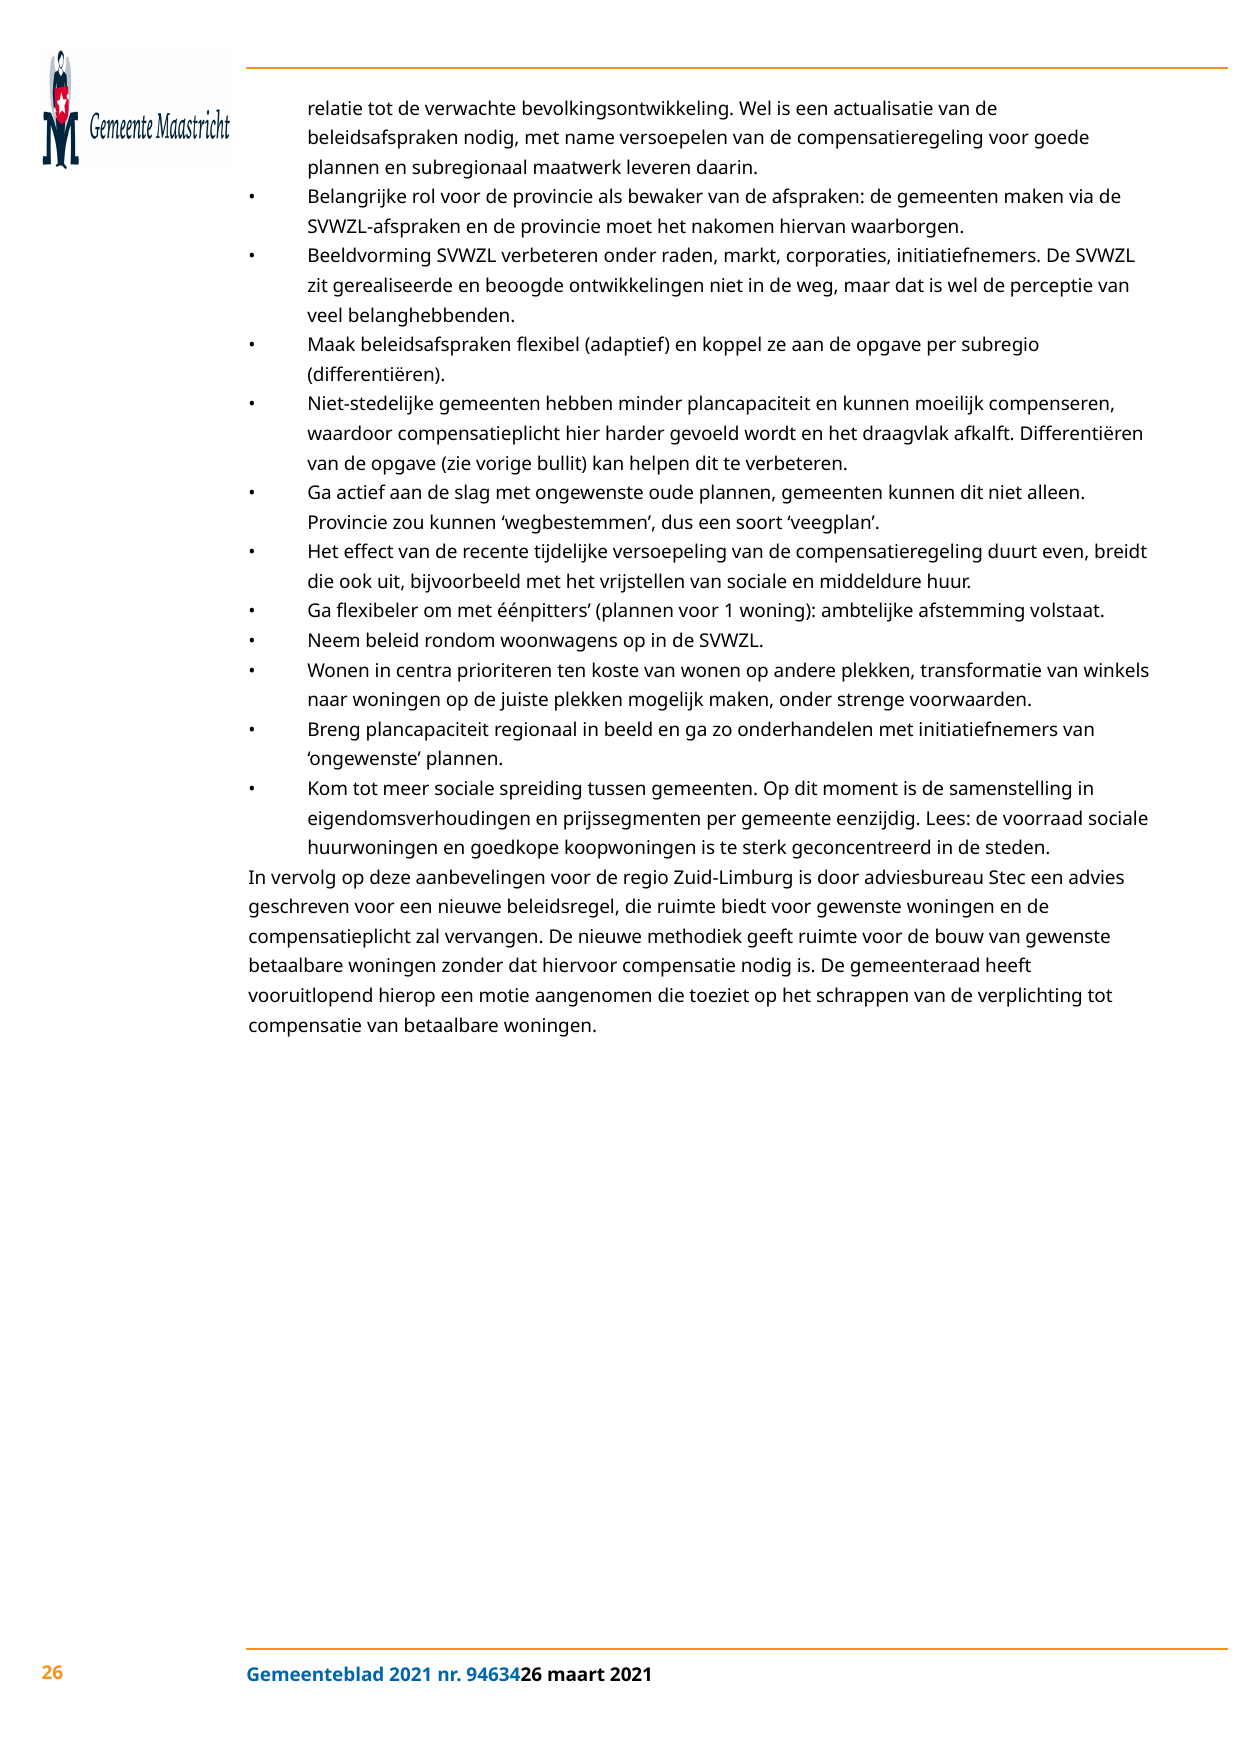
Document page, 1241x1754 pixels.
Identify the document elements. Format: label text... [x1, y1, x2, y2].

list Ga actief aan de slag met ongewenste oude plannen, gemeenten kunnen dit niet alleen. Provincie zou kunnen ‘wegbestemmen’, dus een soort ‘veegplan’. [248, 479, 1152, 535]
list Kom tot meer sociale spreiding tussen gemeenten. Op dit moment is de samenstelling in eigendomsverhoudingen en prijssegmenten per gemeente eenzijdig. Lees: de voorraad sociale huurwoningen en goedkope koopwoningen is te sterk geconcentreerd in de steden. [248, 775, 1152, 860]
list Niet-stedelijke gemeenten hebben minder plancapaciteit en kunnen moeilijk compenseren, waardoor compensatieplicht hier harder gevoeld wordt en het draagvlak afkalft. Differentiëren van de opgave (zie vorige bullit) kan helpen dit te verbeteren. [248, 391, 1152, 476]
list Maak beleidsafspraken flexibel (adaptief) en koppel ze aan de opgave per subregio (differentiëren). [248, 331, 1152, 387]
list Het effect van de recente tijdelijke versoepeling van de compensatieregeling duurt even, breidt die ook uit, bijvoorbeeld met het vrijstellen van sociale en middeldure huur. [248, 538, 1152, 594]
list relatie tot de verwachte bevolkingsontwikkeling. Wel is een actualisatie van de beleidsafspraken nodig, met name versoepelen van de compensatieregeling voor goede plannen en subregionaal maatwerk leveren daarin. [248, 95, 1152, 180]
text In vervolg op deze aanbevelingen voor de regio Zuid-Limburg is door adviesbureau Stec een advies geschreven voor een nieuwe beleidsregel, die ruimte biedt voor gewenste woningen en de compensatieplicht zal vervangen. De nieuwe methodiek geeft ruimte voor de bouw van gewenste betaalbare woningen zonder dat hiervoor compensatie nodig is. De gemeenteraad heeft vooruitlopend hierop een motie aangenomen die toeziet op het schrappen van de verplichting tot compensatie van betaalbare woningen. [248, 864, 1152, 1038]
list Beeldvorming SVWZL verbeteren onder raden, markt, corporaties, initiatiefnemers. De SVWZL zit gerealiseerde en beoogde ontwikkelingen niet in de weg, maar dat is wel de perceptie van veel belanghebbenden. [248, 243, 1152, 328]
picture [41, 47, 231, 172]
list Neem beleid rondom woonwagens op in de SVWZL. [248, 627, 1152, 653]
list Ga flexibeler om met éénpitters’ (plannen voor 1 woning): ambtelijke afstemming volstaat. [248, 598, 1152, 623]
list Belangrijke rol voor de provincie als bewaker van de afspraken: de gemeenten maken via de SVWZL-afspraken en de provincie moet het nakomen hiervan waarborgen. [248, 183, 1152, 239]
list Wonen in centra prioriteren ten koste van wonen op andere plekken, transformatie van winkels naar woningen op de juiste plekken mogelijk maken, onder strenge voorwaarden. [248, 657, 1152, 712]
list Breng plancapaciteit regionaal in beeld en ga zo onderhandelen met initiatiefnemers van ‘ongewenste’ plannen. [248, 716, 1152, 771]
